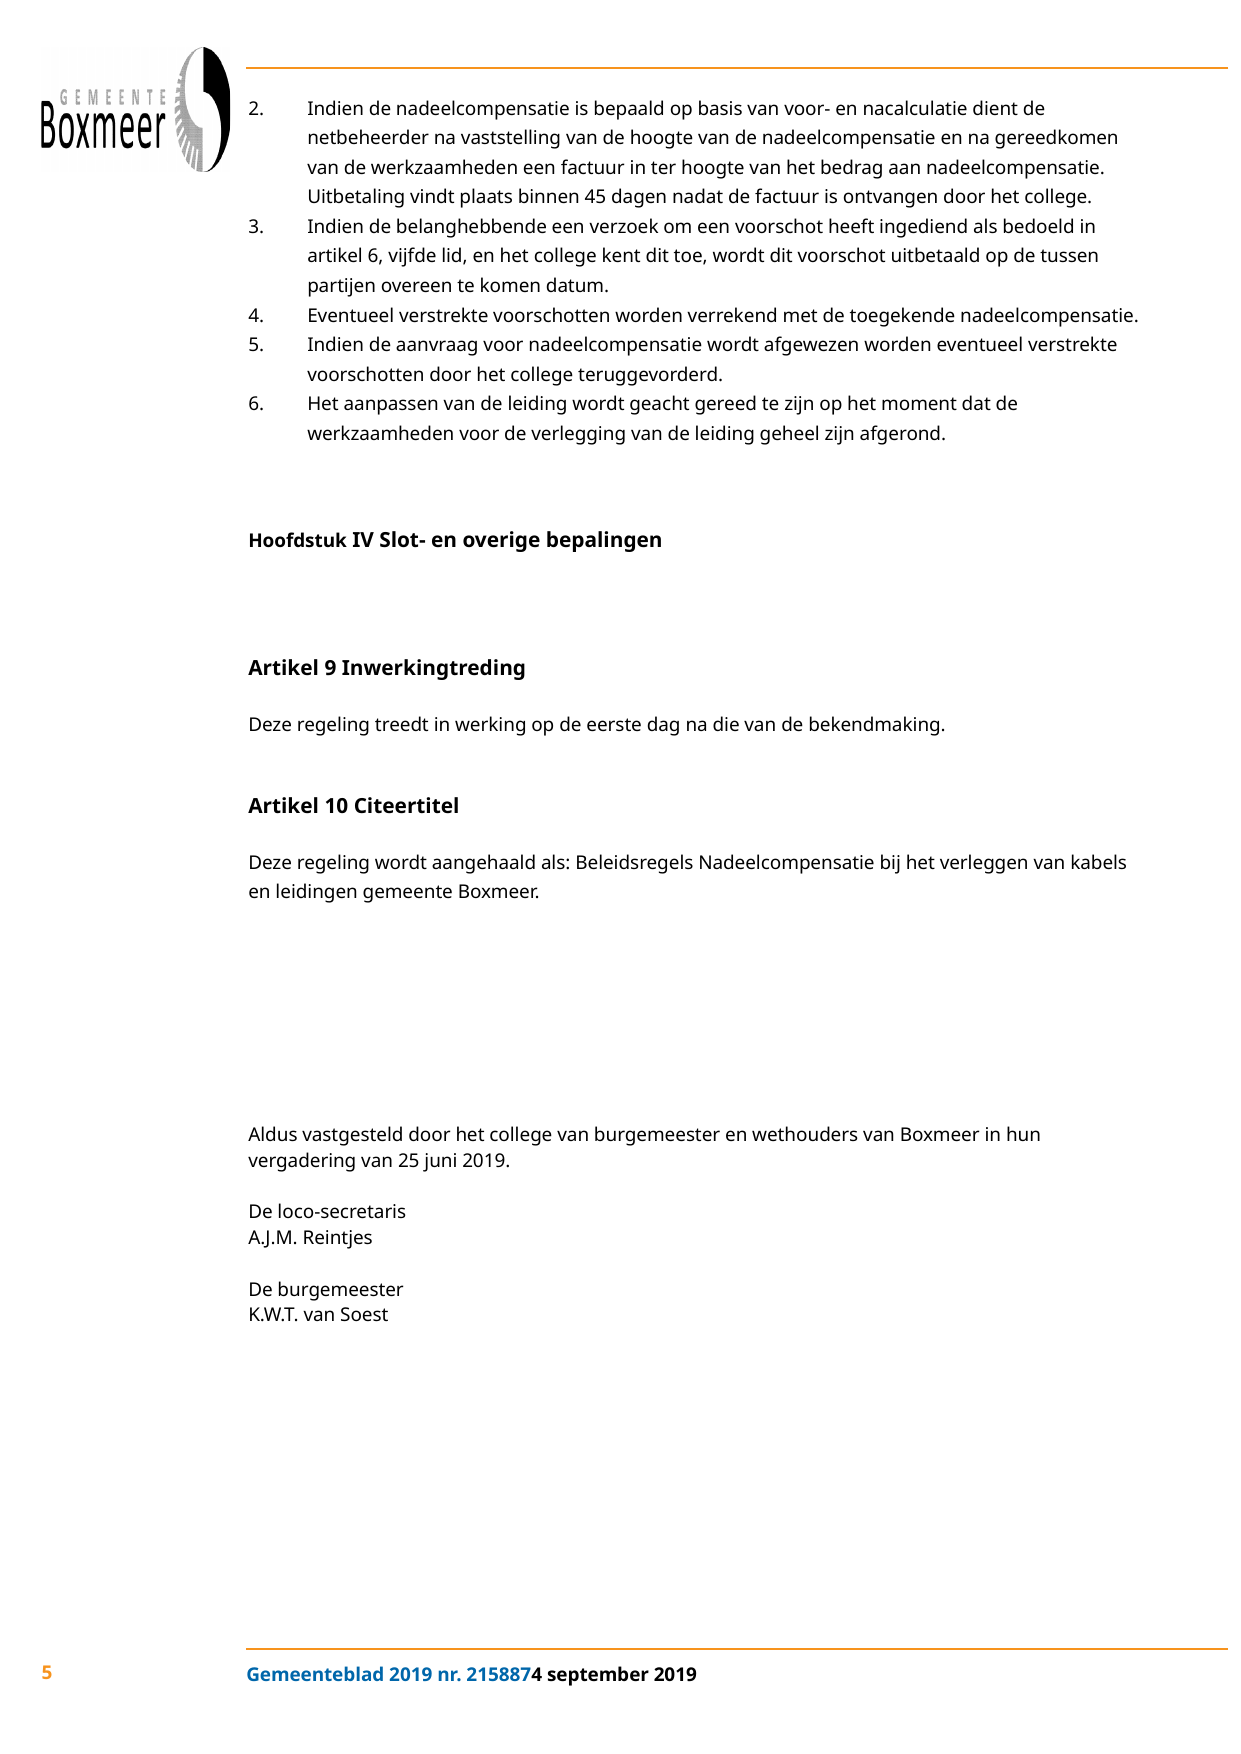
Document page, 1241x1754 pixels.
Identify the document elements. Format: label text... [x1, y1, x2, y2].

list Indien de belanghebbende een verzoek om een voorschot heeft ingediend als bedoeld in artikel 6, vijfde lid, en het college kent dit toe, wordt dit voorschot uitbetaald op de tussen partijen overeen te komen datum. [248, 213, 1152, 298]
text A.J.M. Reintjes [248, 1224, 1152, 1250]
picture [41, 47, 231, 172]
text Deze regeling wordt aangehaald als: Beleidsregels Nadeelcompensatie bij het verleggen van kabels en leidingen gemeente Boxmeer. [248, 849, 1152, 904]
text Aldus vastgesteld door het college van burgemeester en wethouders van Boxmeer in hun vergadering van 25 juni 2019. [248, 1122, 1152, 1173]
list Het aanpassen van de leiding wordt geacht gereed te zijn op het moment dat de werkzaamheden voor de verlegging van de leiding geheel zijn afgerond. [248, 391, 1152, 446]
text Artikel 10 Citeertitel [248, 791, 1152, 819]
text K.W.T. van Soest [248, 1302, 1152, 1327]
text Deze regeling treedt in werking op de eerste dag na die van de bekendmaking. [248, 711, 1152, 737]
list Indien de aanvraag voor nadeelcompensatie wordt afgewezen worden eventueel verstrekte voorschotten door het college teruggevorderd. [248, 331, 1152, 387]
text Hoofdstuk IV Slot- en overige bepalingen [248, 525, 1152, 553]
list Eventueel verstrekte voorschotten worden verrekend met de toegekende nadeelcompensatie. [248, 302, 1152, 328]
text De burgemeester [248, 1276, 1152, 1302]
text Artikel 9 Inwerkingtreding [248, 653, 1152, 682]
text De loco-secretaris [248, 1199, 1152, 1224]
list Indien de nadeelcompensatie is bepaald op basis van voor- en nacalculatie dient de netbeheerder na vaststelling van de hoogte van de nadeelcompensatie en na gereedkomen van de werkzaamheden een factuur in ter hoogte van het bedrag aan nadeelcompensatie. Uitbetaling vindt plaats binnen 45 dagen nadat de factuur is ontvangen door het college. [248, 95, 1152, 209]
